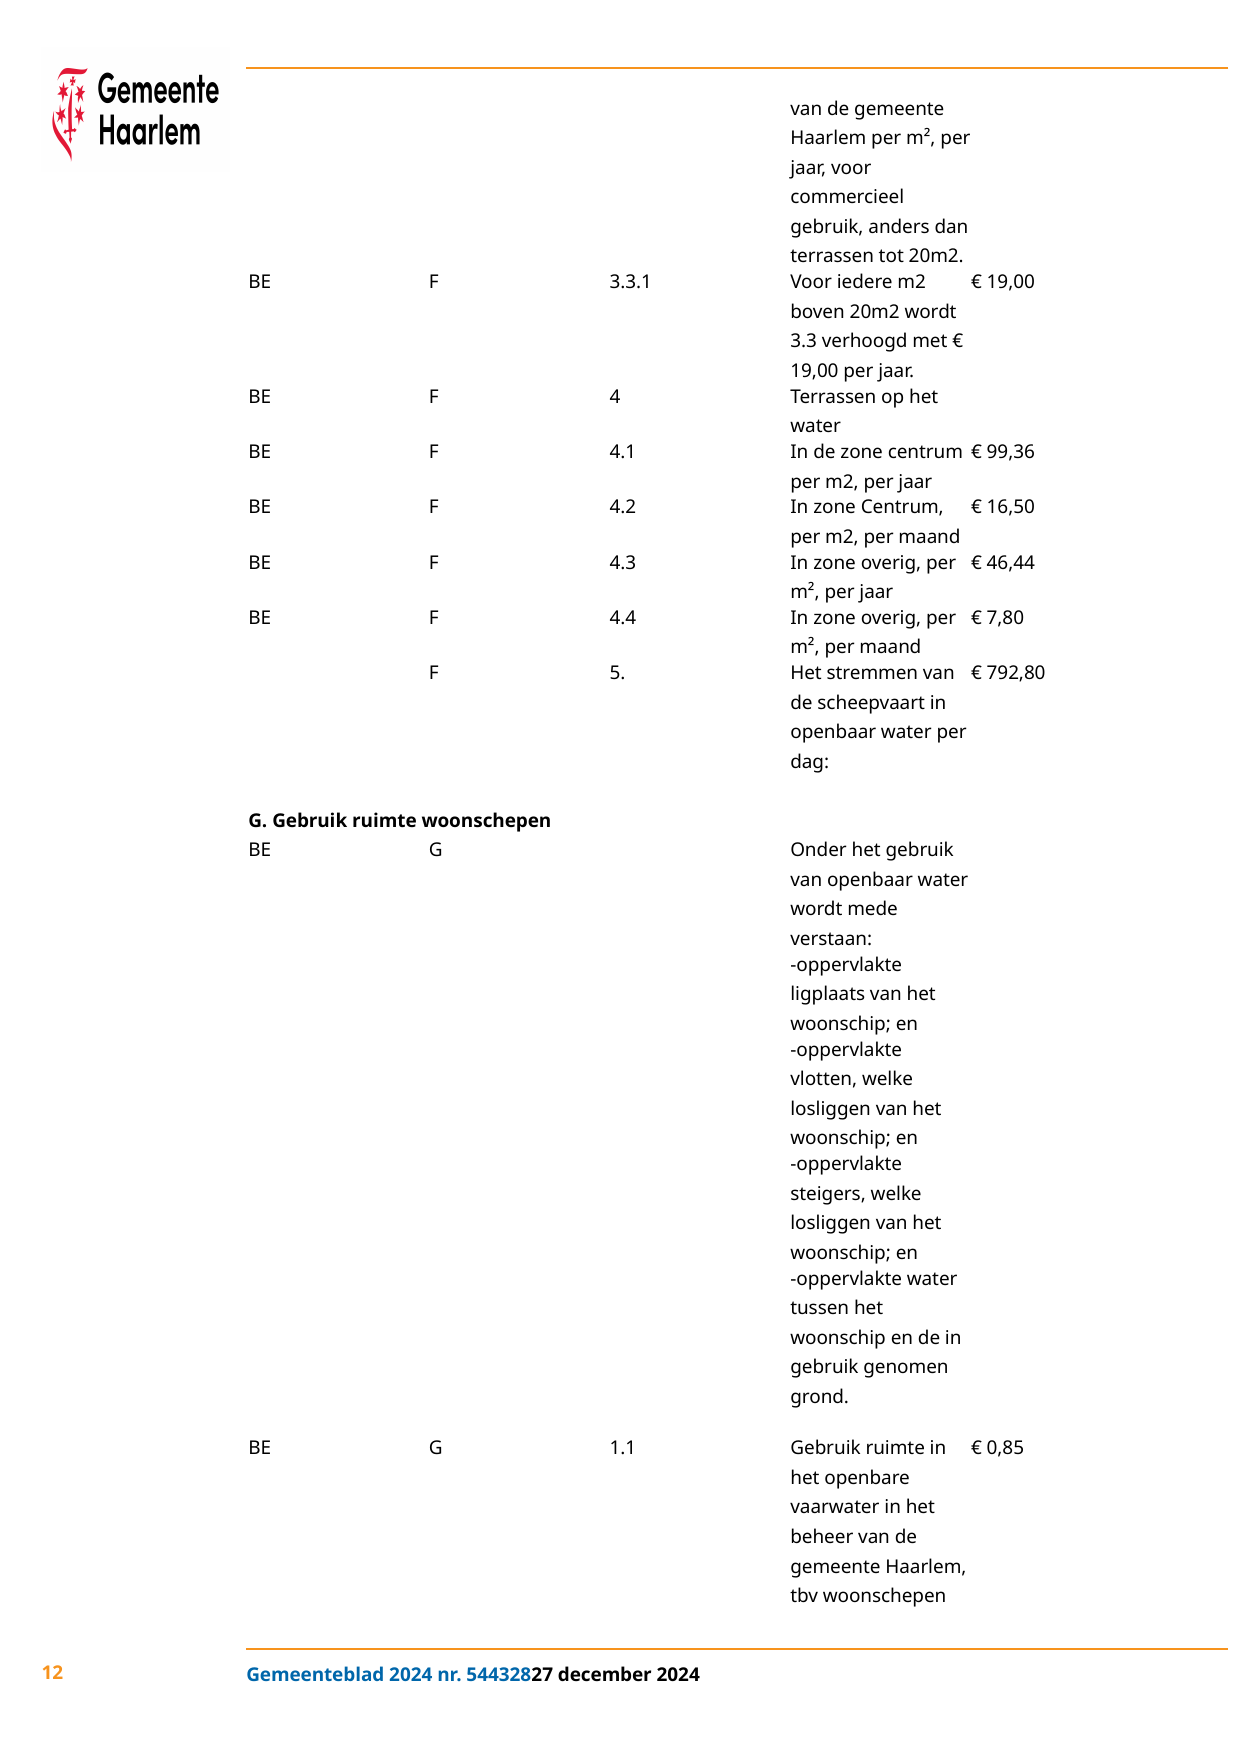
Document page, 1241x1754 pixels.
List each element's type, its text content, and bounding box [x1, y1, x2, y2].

table_cell In zone overig, per m², per jaar [790, 549, 971, 604]
table_cell -oppervlakte vlotten, welke losliggen van het woonschip; en [790, 1036, 971, 1150]
table_cell [248, 1409, 429, 1434]
picture [41, 47, 231, 172]
table_cell [609, 1265, 790, 1409]
table_cell In zone overig, per m², per maand [790, 604, 971, 659]
table_cell € 0,85 [971, 1435, 1152, 1608]
table_cell [971, 951, 1152, 1036]
table_cell 4.3 [609, 549, 790, 604]
table_cell 1.1 [609, 1435, 790, 1608]
table_cell € 19,00 [971, 269, 1152, 383]
table_cell BE [248, 383, 429, 438]
table_cell [429, 95, 609, 268]
table_cell [429, 951, 609, 1036]
table_header [971, 836, 1152, 951]
table_cell [248, 1036, 429, 1150]
table_header G [429, 836, 609, 951]
table_cell [971, 1036, 1152, 1150]
table_cell F [429, 438, 609, 493]
table_cell [429, 1150, 609, 1265]
table_cell [429, 1036, 609, 1150]
table_cell In de zone centrum per m2, per jaar [790, 438, 971, 493]
table_cell [248, 951, 429, 1036]
table_cell [971, 383, 1152, 438]
table_cell -oppervlakte steigers, welke losliggen van het woonschip; en [790, 1150, 971, 1265]
table_cell 3.3.1 [609, 269, 790, 383]
table_cell [971, 1409, 1152, 1434]
table_header [609, 836, 790, 951]
table_cell BE [248, 604, 429, 659]
table_cell In zone Centrum, per m2, per maand [790, 494, 971, 549]
text G. Gebruik ruimte woonschepen [248, 807, 1152, 832]
table_cell € 792,80 [971, 660, 1152, 774]
table_header Onder het gebruik van openbaar water wordt mede verstaan: [790, 836, 971, 951]
table_cell [971, 1265, 1152, 1409]
table_cell 4.2 [609, 494, 790, 549]
table_cell [609, 951, 790, 1036]
table_cell [609, 1409, 790, 1434]
table_cell F [429, 660, 609, 774]
table_cell [609, 95, 790, 268]
table_cell F [429, 494, 609, 549]
table_cell [971, 95, 1152, 268]
table_cell € 46,44 [971, 549, 1152, 604]
table_cell [609, 1036, 790, 1150]
table_cell € 7,80 [971, 604, 1152, 659]
table_cell [790, 1409, 971, 1434]
table_cell 4.1 [609, 438, 790, 493]
table_cell F [429, 269, 609, 383]
table_cell BE [248, 438, 429, 493]
table_cell BE [248, 494, 429, 549]
table_cell 4.4 [609, 604, 790, 659]
table_cell Gebruik ruimte in het openbare vaarwater in het beheer van de gemeente Haarlem, tbv woonschepen [790, 1435, 971, 1608]
table_cell Terrassen op het water [790, 383, 971, 438]
table_cell G [429, 1435, 609, 1608]
table_cell van de gemeente Haarlem per m², per jaar, voor commercieel gebruik, anders dan terrassen tot 20m2. [790, 95, 971, 268]
table_cell € 99,36 [971, 438, 1152, 493]
table_cell Voor iedere m2 boven 20m2 wordt 3.3 verhoogd met € 19,00 per jaar. [790, 269, 971, 383]
table_cell [609, 1150, 790, 1265]
table_cell -oppervlakte ligplaats van het woonschip; en [790, 951, 971, 1036]
table_cell BE [248, 1435, 429, 1608]
table_cell [248, 1265, 429, 1409]
table_cell [248, 95, 429, 268]
table_cell 4 [609, 383, 790, 438]
table_cell [429, 1409, 609, 1434]
table_cell F [429, 549, 609, 604]
table_cell 5. [609, 660, 790, 774]
table_cell € 16,50 [971, 494, 1152, 549]
table_cell F [429, 383, 609, 438]
table_cell [971, 1150, 1152, 1265]
table_cell Het stremmen van de scheepvaart in openbaar water per dag: [790, 660, 971, 774]
table_header BE [248, 836, 429, 951]
table_cell -oppervlakte water tussen het woonschip en de in gebruik genomen grond. [790, 1265, 971, 1409]
table_cell [429, 1265, 609, 1409]
table_cell [248, 660, 429, 774]
table_cell [248, 1150, 429, 1265]
table_cell BE [248, 269, 429, 383]
table_cell BE [248, 549, 429, 604]
table_cell F [429, 604, 609, 659]
